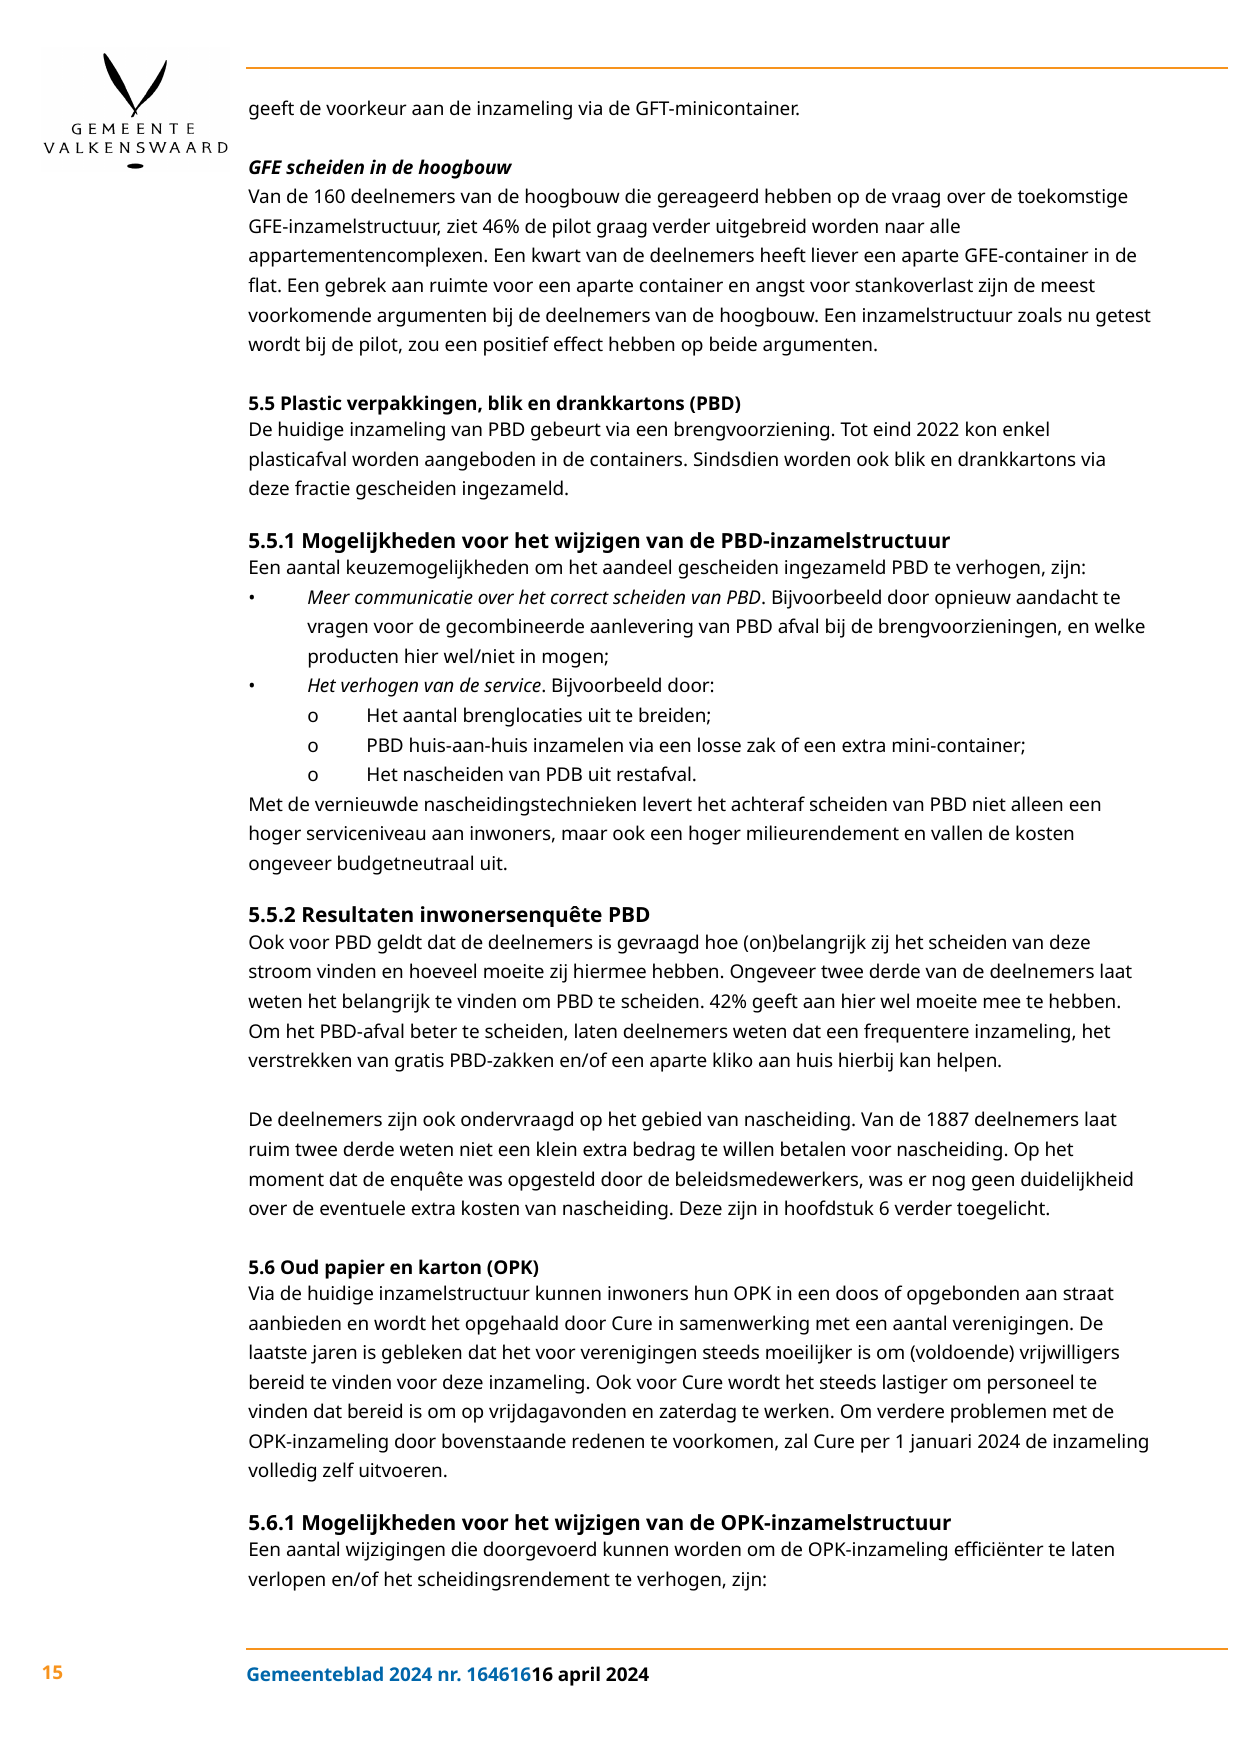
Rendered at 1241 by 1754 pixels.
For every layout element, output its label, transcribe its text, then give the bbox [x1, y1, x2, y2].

text De deelnemers zijn ook ondervraagd op het gebied van nascheiding. Van de 1887 deelnemers laat ruim twee derde weten niet een klein extra bedrag te willen betalen voor nascheiding. Op het moment dat de enquête was opgesteld door de beleidsmedewerkers, was er nog geen duidelijkheid over de eventuele extra kosten van nascheiding. Deze zijn in hoofdstuk 6 verder toegelicht. [248, 1107, 1152, 1221]
text 5.6 Oud papier en karton (OPK) [248, 1254, 1152, 1280]
text Een aantal wijzigingen die doorgevoerd kunnen worden om de OPK-inzameling efficiënter te laten verlopen en/of het scheidingsrendement te verhogen, zijn: [248, 1537, 1152, 1592]
text 5.5.2 Resultaten inwonersenquête PBD [248, 901, 1152, 929]
list Het verhogen van de service. Bijvoorbeeld door: [248, 673, 1152, 698]
text 5.5 Plastic verpakkingen, blik en drankkartons (PBD) [248, 391, 1152, 416]
text 5.5.1 Mogelijkheden voor het wijzigen van de PBD-inzamelstructuur [248, 526, 1152, 554]
picture [41, 47, 231, 172]
text geeft de voorkeur aan de inzameling via de GFT-minicontainer. [248, 95, 1152, 121]
text 5.6.1 Mogelijkheden voor het wijzigen van de OPK-inzamelstructuur [248, 1508, 1152, 1537]
list Het nascheiden van PDB uit restafval. [307, 761, 1152, 787]
text Via de huidige inzamelstructuur kunnen inwoners hun OPK in een doos of opgebonden aan straat aanbieden en wordt het opgehaald door Cure in samenwerking met een aantal verenigingen. De laatste jaren is gebleken dat het voor verenigingen steeds moeilijker is om (voldoende) vrijwilligers bereid te vinden voor deze inzameling. Ook voor Cure wordt het steeds lastiger om personeel te vinden dat bereid is om op vrijdagavonden en zaterdag te werken. Om verdere problemen met de OPK-inzameling door bovenstaande redenen te voorkomen, zal Cure per 1 januari 2024 de inzameling volledig zelf uitvoeren. [248, 1280, 1152, 1483]
text GFE scheiden in de hoogbouw [248, 154, 1152, 180]
text Met de vernieuwde nascheidingstechnieken levert het achteraf scheiden van PBD niet alleen een hoger serviceniveau aan inwoners, maar ook een hoger milieurendement en vallen de kosten ongeveer budgetneutraal uit. [248, 791, 1152, 876]
list Het aantal brenglocaties uit te breiden; [307, 702, 1152, 728]
text Van de 160 deelnemers van de hoogbouw die gereageerd hebben op de vraag over de toekomstige GFE-inzamelstructuur, ziet 46% de pilot graag verder uitgebreid worden naar alle appartementencomplexen. Een kwart van de deelnemers heeft liever een aparte GFE-container in de flat. Een gebrek aan ruimte voor een aparte container en angst voor stankoverlast zijn de meest voorkomende argumenten bij de deelnemers van de hoogbouw. Een inzamelstructuur zoals nu getest wordt bij de pilot, zou een positief effect hebben op beide argumenten. [248, 183, 1152, 357]
list PBD huis-aan-huis inzamelen via een losse zak of een extra mini-container; [307, 732, 1152, 758]
text De huidige inzameling van PBD gebeurt via een brengvoorziening. Tot eind 2022 kon enkel plasticafval worden aangeboden in de containers. Sindsdien worden ook blik en drankkartons via deze fractie gescheiden ingezameld. [248, 416, 1152, 501]
text Een aantal keuzemogelijkheden om het aandeel gescheiden ingezameld PBD te verhogen, zijn: [248, 554, 1152, 580]
list Meer communicatie over het correct scheiden van PBD. Bijvoorbeeld door opnieuw aandacht te vragen voor de gecombineerde aanlevering van PBD afval bij de brengvoorzieningen, en welke producten hier wel/niet in mogen; [248, 584, 1152, 669]
text Ook voor PBD geldt dat de deelnemers is gevraagd hoe (on)belangrijk zij het scheiden van deze stroom vinden en hoeveel moeite zij hiermee hebben. Ongeveer twee derde van de deelnemers laat weten het belangrijk te vinden om PBD te scheiden. 42% geeft aan hier wel moeite mee te hebben. Om het PBD-afval beter te scheiden, laten deelnemers weten dat een frequentere inzameling, het verstrekken van gratis PBD-zakken en/of een aparte kliko aan huis hierbij kan helpen. [248, 929, 1152, 1073]
